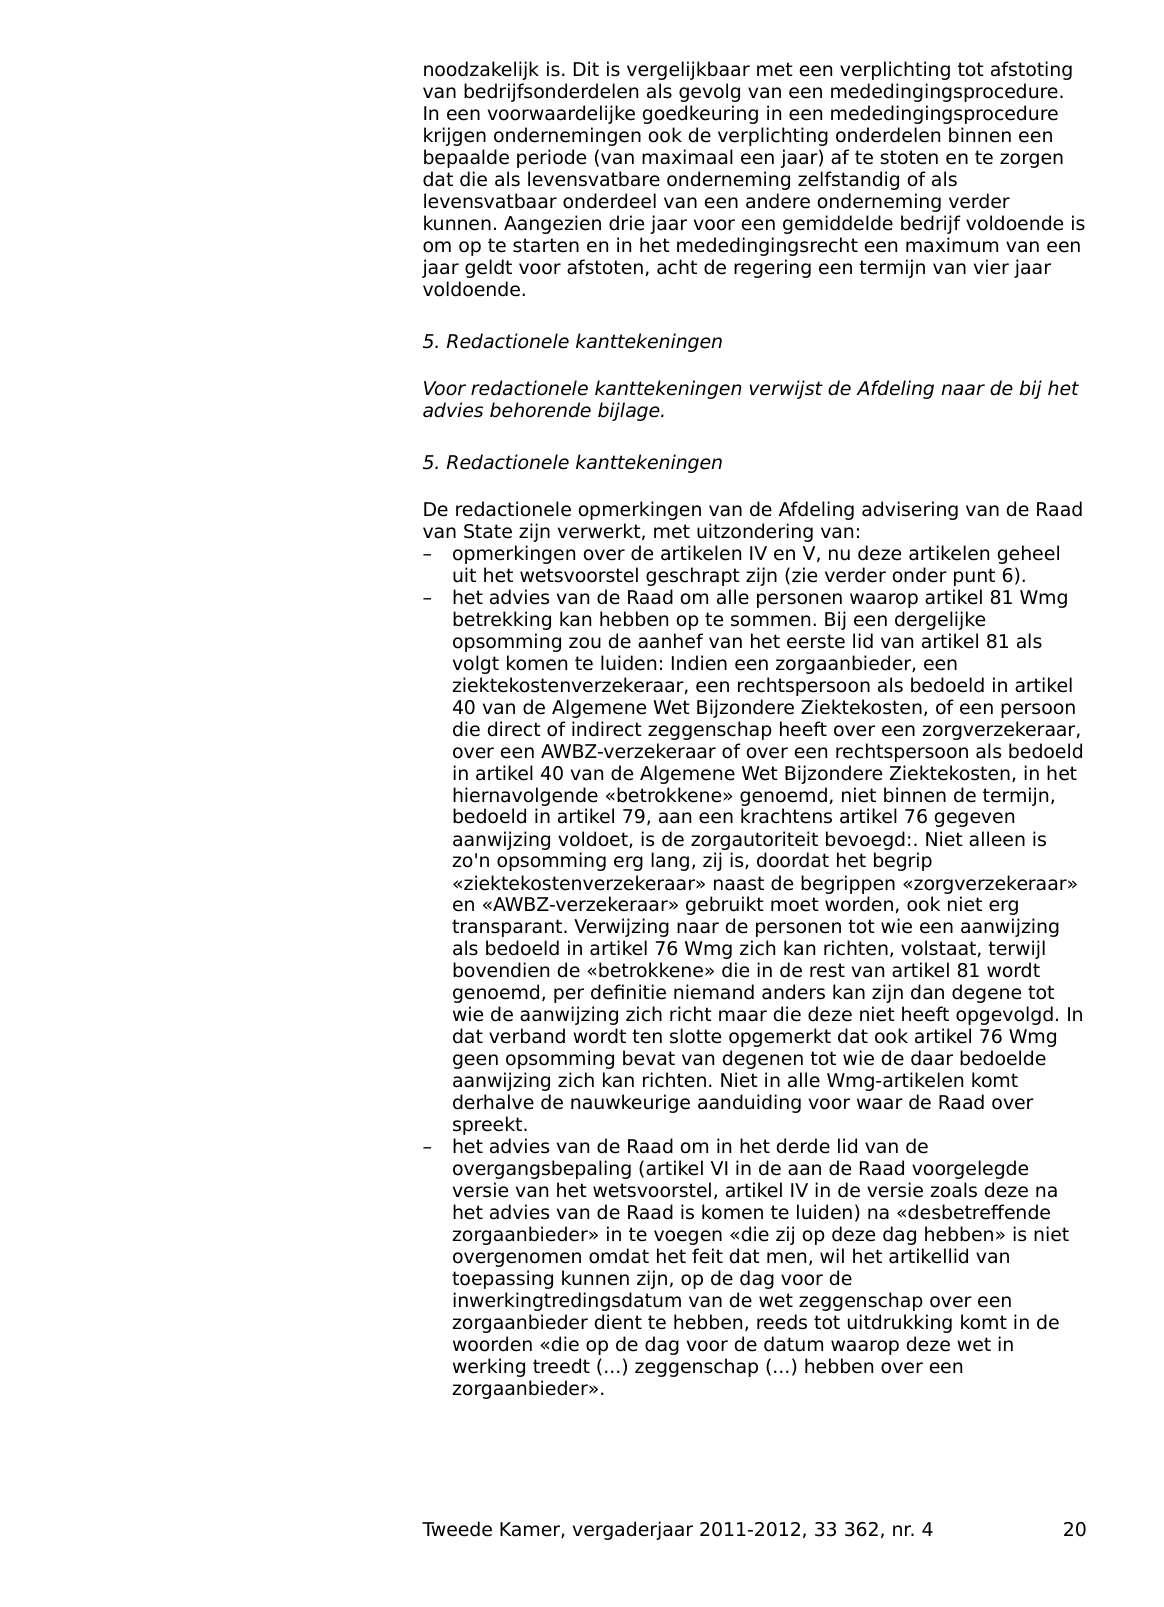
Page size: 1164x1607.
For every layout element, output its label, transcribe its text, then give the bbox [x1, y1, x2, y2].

text Voor redactionele kanttekeningen verwijst de Afdeling naar de bij het advies behorende bijlage. [422, 378, 1087, 422]
subtitle 5. Redactionele kanttekeningen [422, 331, 1087, 353]
subtitle 5. Redactionele kanttekeningen [422, 452, 1087, 474]
text – het advies van de Raad om in het derde lid van de overgangsbepaling (artikel VI in de aan de Raad voorgelegde versie van het wetsvoorstel, artikel IV in de versie zoals deze na het advies van de Raad is komen te luiden) na «desbetreffende zorgaanbieder» in te voegen «die zij op deze dag hebben» is niet overgenomen omdat het feit dat men, wil het artikellid van toepassing kunnen zijn, op de dag voor de inwerkingtredingsdatum van de wet zeggenschap over een zorgaanbieder dient te hebben, reeds tot uitdrukking komt in de woorden «die op de dag voor de datum waarop deze wet in werking treedt (...) zeggenschap (...) hebben over een zorgaanbieder». [422, 1136, 1087, 1400]
text De redactionele opmerkingen van de Afdeling advisering van de Raad van State zijn verwerkt, met uitzondering van: [422, 499, 1087, 543]
text noodzakelijk is. Dit is vergelijkbaar met een verplichting tot afstoting van bedrijfsonderdelen als gevolg van een mededingingsprocedure. In een voorwaardelijke goedkeuring in een mededingingsprocedure krijgen ondernemingen ook de verplichting onderdelen binnen een bepaalde periode (van maximaal een jaar) af te stoten en te zorgen dat die als levensvatbare onderneming zelfstandig of als levensvatbaar onderdeel van een andere onderneming verder kunnen. Aangezien drie jaar voor een gemiddelde bedrijf voldoende is om op te starten en in het mededingingsrecht een maximum van een jaar geldt voor afstoten, acht de regering een termijn van vier jaar voldoende. [422, 59, 1087, 301]
text – opmerkingen over de artikelen IV en V, nu deze artikelen geheel uit het wetsvoorstel geschrapt zijn (zie verder onder punt 6). [422, 543, 1087, 587]
text – het advies van de Raad om alle personen waarop artikel 81 Wmg betrekking kan hebben op te sommen. Bij een dergelijke opsomming zou de aanhef van het eerste lid van artikel 81 als volgt komen te luiden: Indien een zorgaanbieder, een ziektekostenverzekeraar, een rechtspersoon als bedoeld in artikel 40 van de Algemene Wet Bijzondere Ziektekosten, of een persoon die direct of indirect zeggenschap heeft over een zorgverzekeraar, over een AWBZ-verzekeraar of over een rechtspersoon als bedoeld in artikel 40 van de Algemene Wet Bijzondere Ziektekosten, in het hiernavolgende «betrokkene» genoemd, niet binnen de termijn, bedoeld in artikel 79, aan een krachtens artikel 76 gegeven aanwijzing voldoet, is de zorgautoriteit bevoegd:. Niet alleen is zo'n opsomming erg lang, zij is, doordat het begrip «ziektekostenverzekeraar» naast de begrippen «zorgverzekeraar» en «AWBZ-verzekeraar» gebruikt moet worden, ook niet erg transparant. Verwijzing naar de personen tot wie een aanwijzing als bedoeld in artikel 76 Wmg zich kan richten, volstaat, terwijl bovendien de «betrokkene» die in de rest van artikel 81 wordt genoemd, per definitie niemand anders kan zijn dan degene tot wie de aanwijzing zich richt maar die deze niet heeft opgevolgd. In dat verband wordt ten slotte opgemerkt dat ook artikel 76 Wmg geen opsomming bevat van degenen tot wie de daar bedoelde aanwijzing zich kan richten. Niet in alle Wmg-artikelen komt derhalve de nauwkeurige aanduiding voor waar de Raad over spreekt. [422, 587, 1087, 1136]
